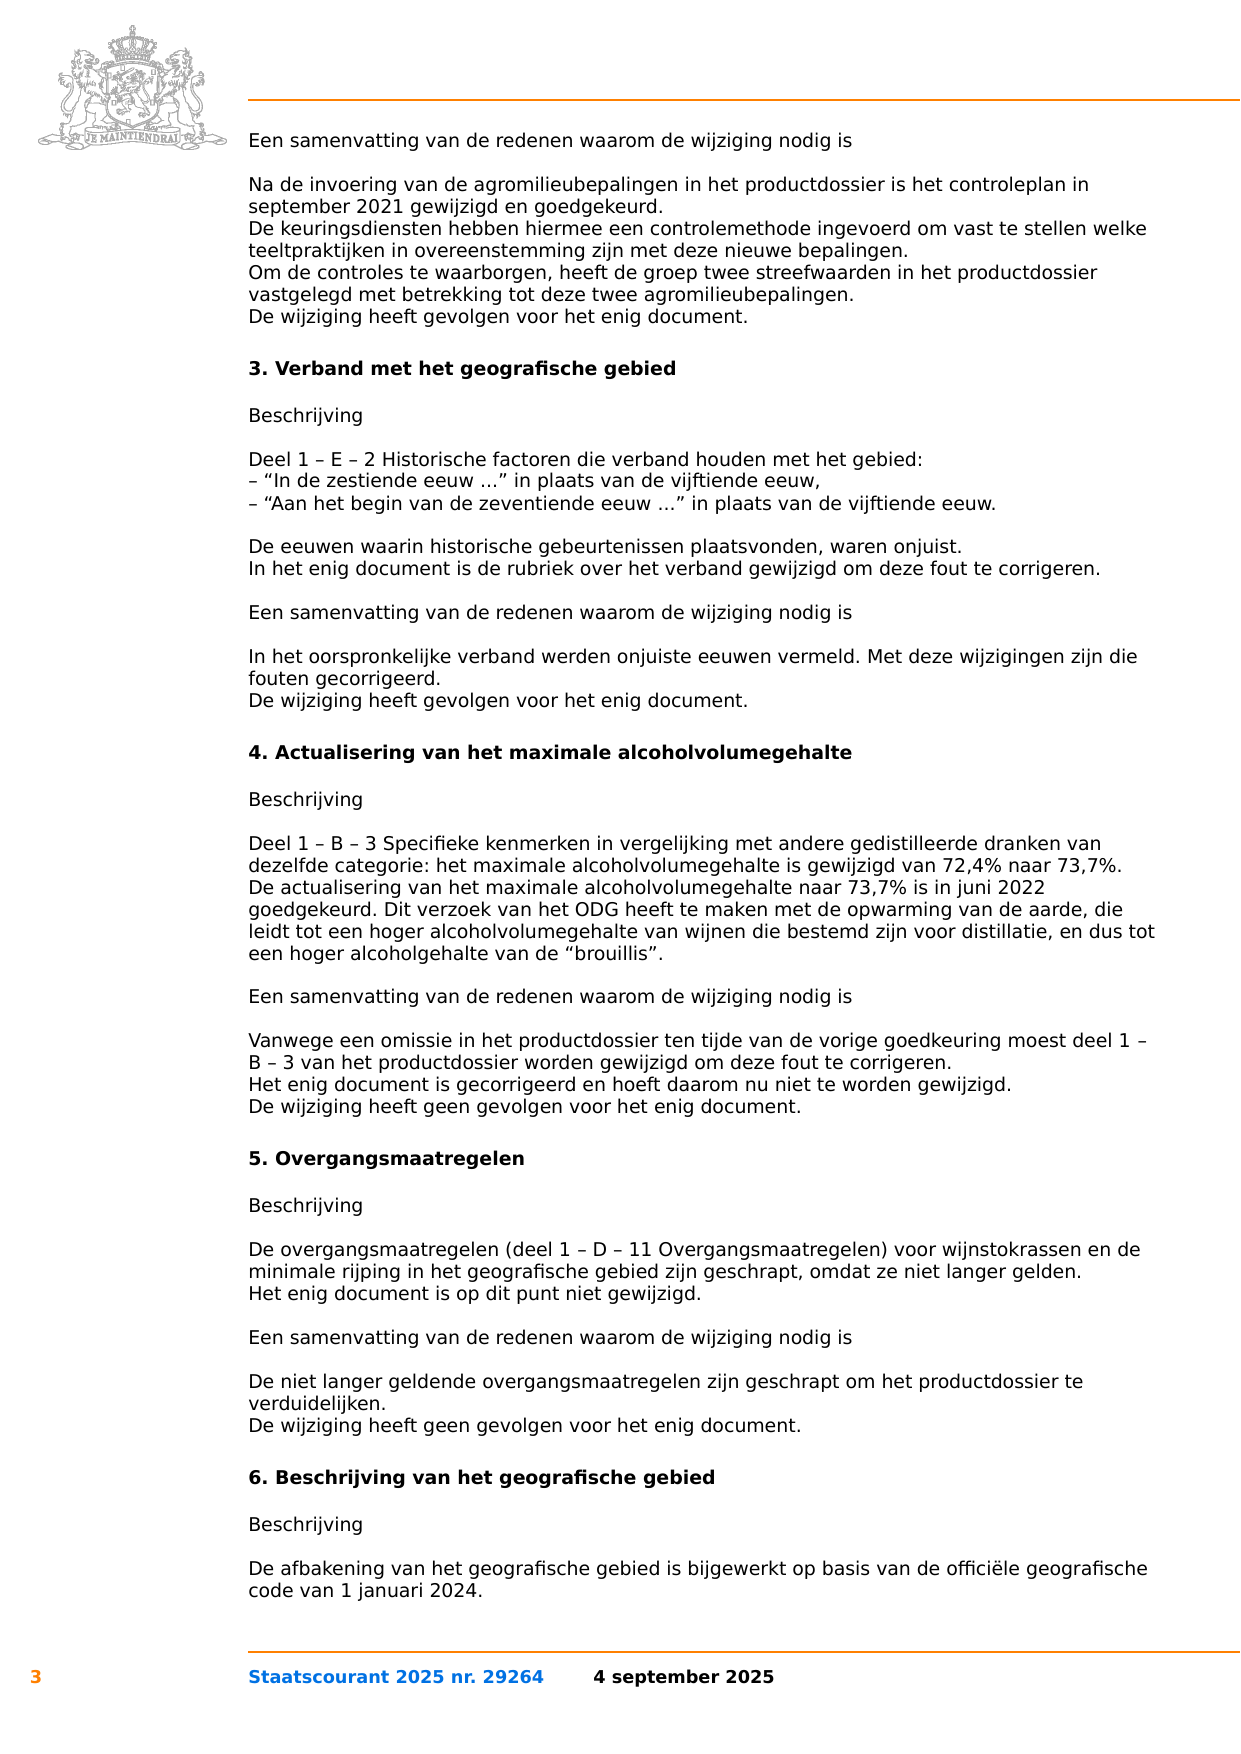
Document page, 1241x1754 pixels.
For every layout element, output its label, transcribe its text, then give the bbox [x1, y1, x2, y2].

subtitle 5. Overgangsmaatregelen [248, 1148, 1163, 1170]
text De wijziging heeft geen gevolgen voor het enig document. [248, 1415, 1163, 1437]
text Om de controles te waarborgen, heeft de groep twee streefwaarden in het productdossier vastgelegd met betrekking tot deze twee agromilieubepalingen. [248, 262, 1163, 306]
text In het oorspronkelijke verband werden onjuiste eeuwen vermeld. Met deze wijzigingen zijn die fouten gecorrigeerd. [248, 646, 1163, 690]
subtitle Een samenvatting van de redenen waarom de wijziging nodig is [248, 130, 1163, 152]
subtitle Beschrijving [248, 404, 1163, 427]
subtitle Een samenvatting van de redenen waarom de wijziging nodig is [248, 602, 1163, 624]
text In het enig document is de rubriek over het verband gewijzigd om deze fout te corrigeren. [248, 558, 1163, 580]
text De keuringsdiensten hebben hiermee een controlemethode ingevoerd om vast te stellen welke teeltpraktijken in overeenstemming zijn met deze nieuwe bepalingen. [248, 218, 1163, 262]
text De overgangsmaatregelen (deel 1 – D – 11 Overgangsmaatregelen) voor wijnstokrassen en de minimale rijping in het geografische gebied zijn geschrapt, omdat ze niet langer gelden. [248, 1239, 1163, 1283]
subtitle Een samenvatting van de redenen waarom de wijziging nodig is [248, 986, 1163, 1008]
text – “In de zestiende eeuw ...” in plaats van de vijftiende eeuw, [248, 470, 1163, 492]
text De actualisering van het maximale alcoholvolumegehalte naar 73,7% is in juni 2022 goedgekeurd. Dit verzoek van het ODG heeft te maken met de opwarming van de aarde, die leidt tot een hoger alcoholvolumegehalte van wijnen die bestemd zijn voor distillatie, en dus tot een hoger alcoholgehalte van de “brouillis”. [248, 877, 1163, 964]
text De afbakening van het geografische gebied is bijgewerkt op basis van de officiële geografische code van 1 januari 2024. [248, 1557, 1163, 1601]
subtitle 4. Actualisering van het maximale alcoholvolumegehalte [248, 742, 1163, 764]
text Het enig document is gecorrigeerd en hoeft daarom nu niet te worden gewijzigd. [248, 1074, 1163, 1096]
subtitle Een samenvatting van de redenen waarom de wijziging nodig is [248, 1327, 1163, 1349]
text De eeuwen waarin historische gebeurtenissen plaatsvonden, waren onjuist. [248, 536, 1163, 558]
text De wijziging heeft gevolgen voor het enig document. [248, 306, 1163, 328]
text Het enig document is op dit punt niet gewijzigd. [248, 1283, 1163, 1305]
subtitle 3. Verband met het geografische gebied [248, 358, 1163, 379]
text De wijziging heeft geen gevolgen voor het enig document. [248, 1096, 1163, 1118]
subtitle Beschrijving [248, 789, 1163, 811]
text Na de invoering van de agromilieubepalingen in het productdossier is het controleplan in september 2021 gewijzigd en goedgekeurd. [248, 174, 1163, 218]
picture [38, 25, 227, 150]
subtitle 6. Beschrijving van het geografische gebied [248, 1467, 1163, 1489]
subtitle Beschrijving [248, 1514, 1163, 1536]
text Deel 1 – B – 3 Specifieke kenmerken in vergelijking met andere gedistilleerde dranken van dezelfde categorie: het maximale alcoholvolumegehalte is gewijzigd van 72,4% naar 73,7%. [248, 833, 1163, 877]
subtitle Beschrijving [248, 1195, 1163, 1217]
text Vanwege een omissie in het productdossier ten tijde van de vorige goedkeuring moest deel 1 – B – 3 van het productdossier worden gewijzigd om deze fout te corrigeren. [248, 1030, 1163, 1074]
text De niet langer geldende overgangsmaatregelen zijn geschrapt om het productdossier te verduidelijken. [248, 1371, 1163, 1415]
text – “Aan het begin van de zeventiende eeuw ...” in plaats van de vijftiende eeuw. [248, 492, 1163, 514]
text De wijziging heeft gevolgen voor het enig document. [248, 690, 1163, 712]
text Deel 1 – E – 2 Historische factoren die verband houden met het gebied: [248, 448, 1163, 470]
